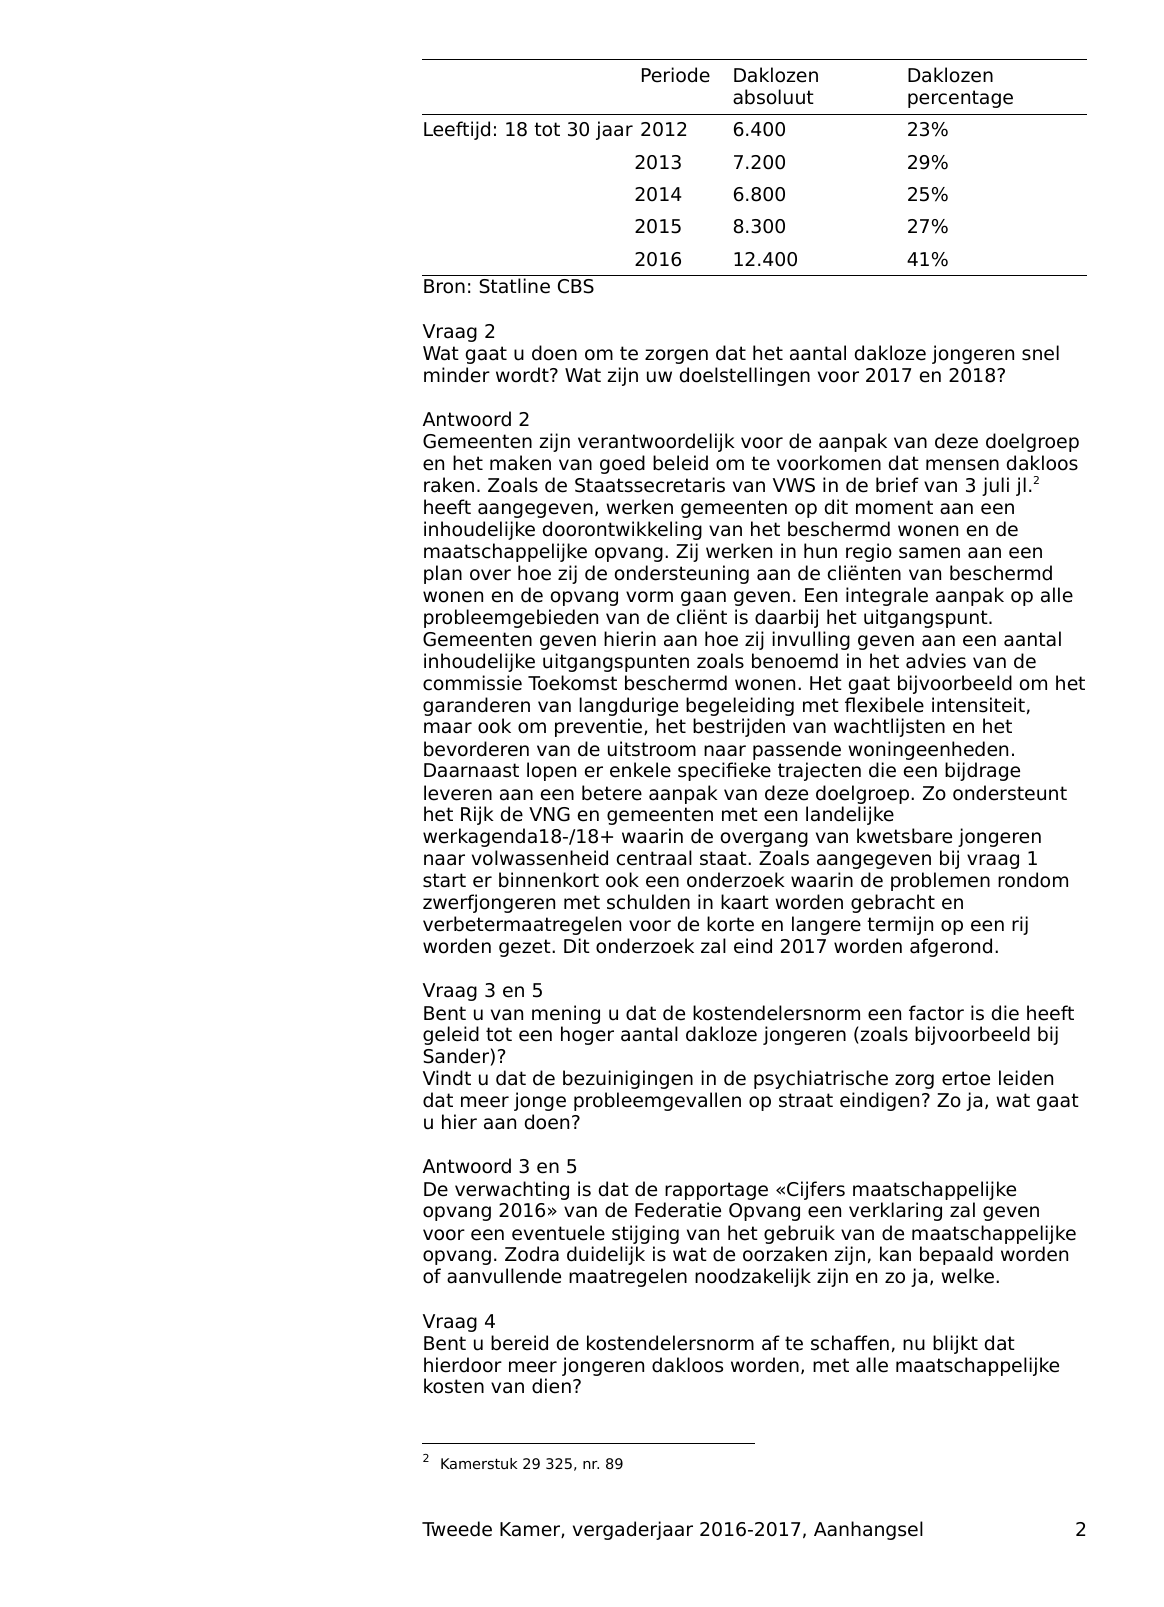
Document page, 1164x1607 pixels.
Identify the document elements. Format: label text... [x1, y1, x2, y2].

table_cell 2015 [634, 211, 726, 243]
table_cell 2016 [634, 243, 726, 275]
table_cell 6.800 [726, 178, 901, 211]
table_cell 23% [901, 115, 1087, 146]
table_cell 12.400 [726, 243, 901, 275]
table_header Daklozen absoluut [726, 60, 901, 113]
table_header Daklozen percentage [901, 60, 1087, 113]
table_cell 7.200 [726, 146, 901, 178]
text Wat gaat u doen om te zorgen dat het aantal dakloze jongeren snel minder wordt? Wat zijn uw doelstellingen voor 2017 en 2018? [422, 343, 1087, 387]
text Daarnaast lopen er enkele specifieke trajecten die een bijdrage leveren aan een betere aanpak van deze doelgroep. Zo ondersteunt het Rijk de VNG en gemeenten met een landelijke werkagenda18-/18+ waarin de overgang van kwetsbare jongeren naar volwassenheid centraal staat. Zoals aangegeven bij vraag 1 start er binnenkort ook een onderzoek waarin de problemen rondom zwerfjongeren met schulden in kaart worden gebracht en verbetermaatregelen voor de korte en langere termijn op een rij worden gezet. Dit onderzoek zal eind 2017 worden afgerond. [422, 760, 1087, 958]
table_cell 2012 [634, 115, 726, 146]
text Vraag 4 [422, 1311, 1087, 1332]
table_cell 2014 [634, 178, 726, 211]
table_cell 8.300 [726, 211, 901, 243]
table_cell Leeftijd: 18 tot 30 jaar [422, 115, 634, 275]
table_cell 29% [901, 146, 1087, 178]
table_header Periode [634, 60, 726, 113]
text Antwoord 2 [422, 409, 1087, 431]
text Vindt u dat de bezuinigingen in de psychiatrische zorg ertoe leiden dat meer jonge probleemgevallen op straat eindigen? Zo ja, wat gaat u hier aan doen? [422, 1068, 1087, 1134]
text Gemeenten zijn verantwoordelijk voor de aanpak van deze doelgroep en het maken van goed beleid om te voorkomen dat mensen dakloos raken. Zoals de Staatssecretaris van VWS in de brief van 3 juli jl. heeft aangegeven, werken gemeenten op dit moment aan een inhoudelijke doorontwikkeling van het beschermd wonen en de maatschappelijke opvang. Zij werken in hun regio samen aan een plan over hoe zij de ondersteuning aan de cliënten van beschermd wonen en de opvang vorm gaan geven. Een integrale aanpak op alle probleemgebieden van de cliënt is daarbij het uitgangspunt. Gemeenten geven hierin aan hoe zij invulling geven aan een aantal inhoudelijke uitgangspunten zoals benoemd in het advies van de commissie Toekomst beschermd wonen. Het gaat bijvoorbeeld om het garanderen van langdurige begeleiding met flexibele intensiteit, maar ook om preventie, het bestrijden van wachtlijsten en het bevorderen van de uitstroom naar passende woningeenheden. [422, 431, 1087, 760]
text Kamerstuk 29 325, nr. 89 [422, 1452, 1087, 1474]
text Vraag 2 [422, 321, 1087, 343]
table_header [422, 60, 634, 113]
table_cell 27% [901, 211, 1087, 243]
text De verwachting is dat de rapportage «Cijfers maatschappelijke opvang 2016» van de Federatie Opvang een verklaring zal geven voor een eventuele stijging van het gebruik van de maatschappelijke opvang. Zodra duidelijk is wat de oorzaken zijn, kan bepaald worden of aanvullende maatregelen noodzakelijk zijn en zo ja, welke. [422, 1178, 1087, 1288]
text Antwoord 3 en 5 [422, 1156, 1087, 1178]
text Bent u van mening u dat de kostendelersnorm een factor is die heeft geleid tot een hoger aantal dakloze jongeren (zoals bijvoorbeeld bij Sander)? [422, 1002, 1087, 1068]
table_cell Bron: Statline CBS [422, 276, 1087, 298]
text Bent u bereid de kostendelersnorm af te schaffen, nu blijkt dat hierdoor meer jongeren dakloos worden, met alle maatschappelijke kosten van dien? [422, 1332, 1087, 1398]
table_cell 6.400 [726, 115, 901, 146]
table_cell 41% [901, 243, 1087, 275]
text Vraag 3 en 5 [422, 980, 1087, 1002]
table_cell 2013 [634, 146, 726, 178]
table_cell 25% [901, 178, 1087, 211]
